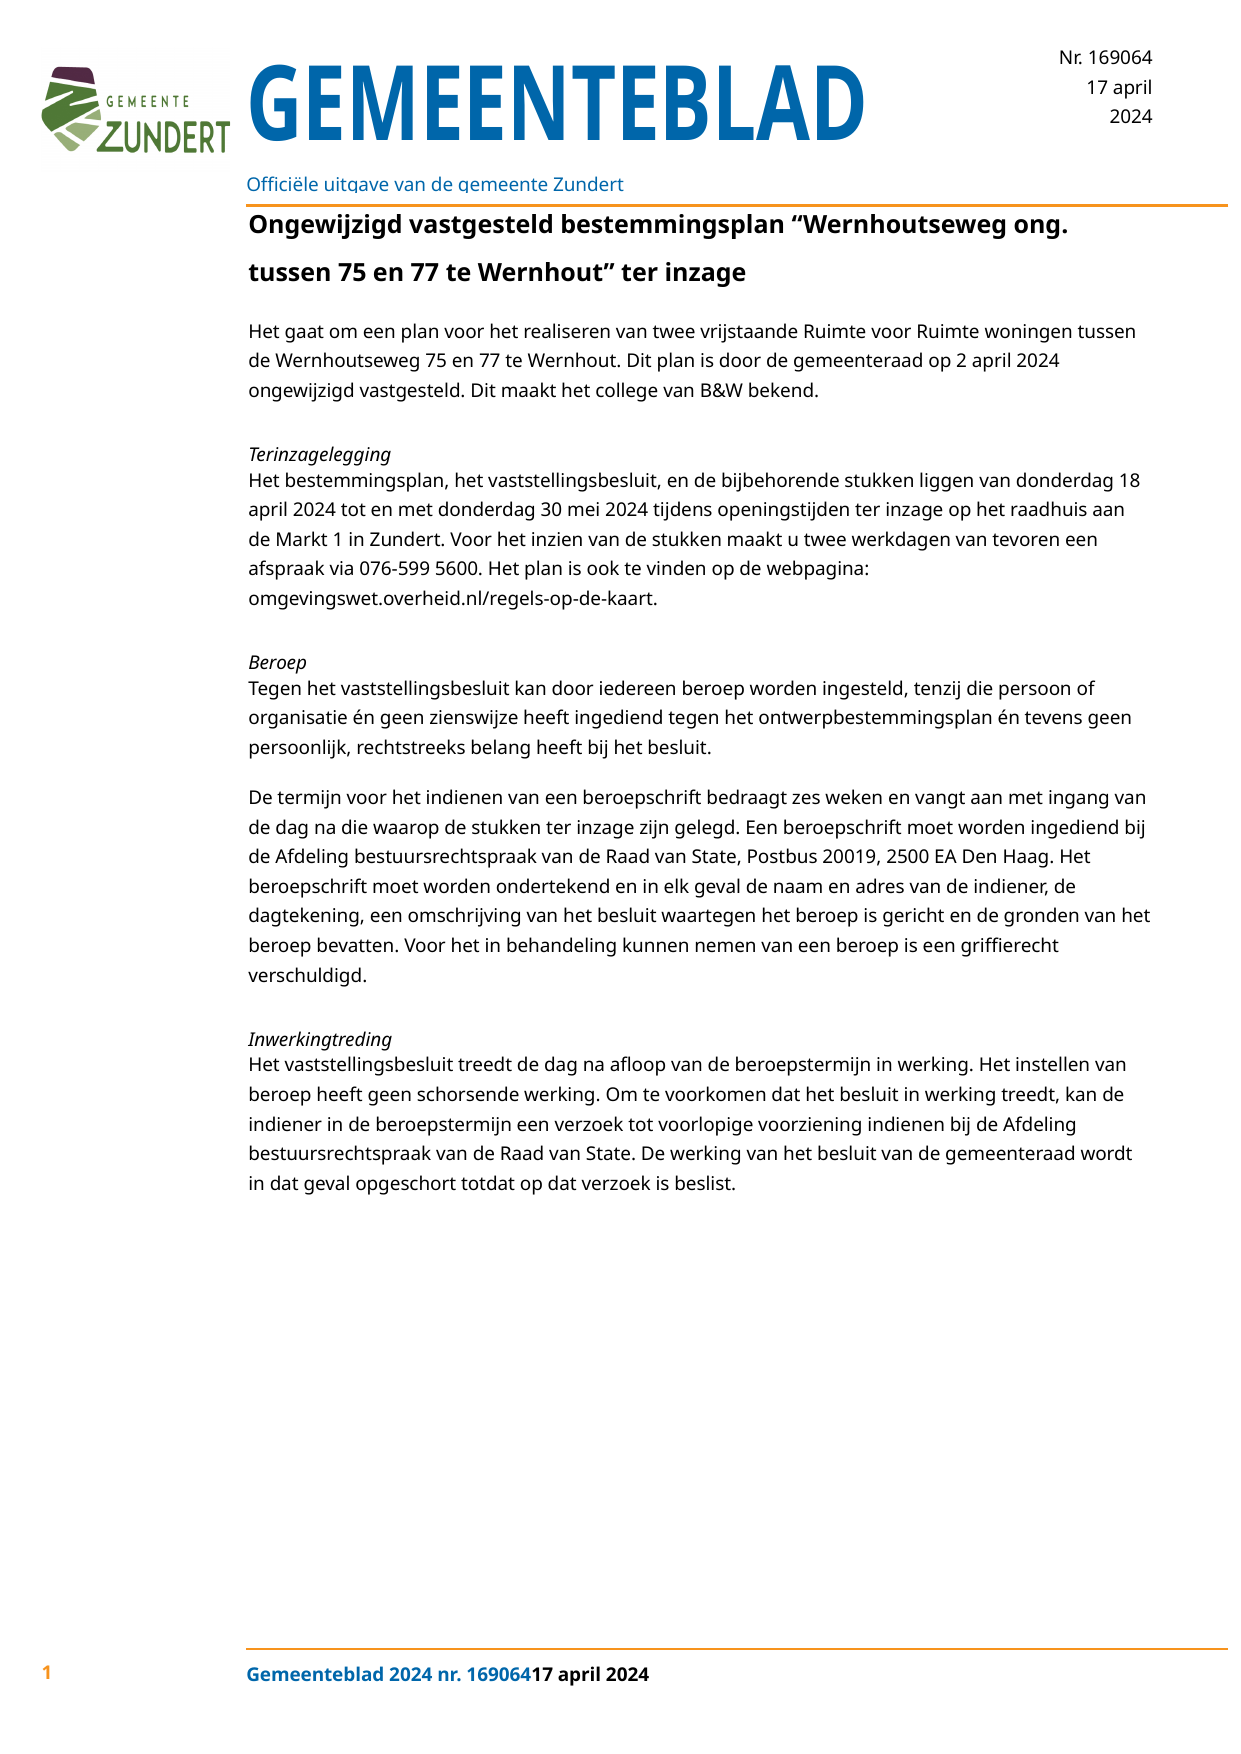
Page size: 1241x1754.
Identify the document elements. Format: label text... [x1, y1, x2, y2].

text Het bestemmingsplan, het vaststellingsbesluit, en de bijbehorende stukken liggen van donderdag 18 april 2024 tot en met donderdag 30 mei 2024 tijdens openingstijden ter inzage op het raadhuis aan de Markt 1 in Zundert. Voor het inzien van de stukken maakt u twee werkdagen van tevoren een afspraak via 076-599 5600. Het plan is ook te vinden op de webpagina: omgevingswet.overheid.nl/regels-op-de-kaart. [248, 467, 1152, 611]
text Ongewijzigd vastgesteld bestemmingsplan “Wernhoutseweg ong. tussen 75 en 77 te Wernhout” ter inzage [248, 207, 1152, 288]
text Het vaststellingsbesluit treedt de dag na afloop van de beroepstermijn in werking. Het instellen van beroep heeft geen schorsende werking. Om te voorkomen dat het besluit in werking treedt, kan de indiener in de beroepstermijn een verzoek tot voorlopige voorziening indienen bij de Afdeling bestuursrechtspraak van de Raad van State. De werking van het besluit van de gemeenteraad wordt in dat geval opgeschort totdat op dat verzoek is beslist. [248, 1052, 1152, 1196]
text Tegen het vaststellingsbesluit kan door iedereen beroep worden ingesteld, tenzij die persoon of organisatie én geen zienswijze heeft ingediend tegen het ontwerpbestemmingsplan én tevens geen persoonlijk, rechtstreeks belang heeft bij het besluit. [248, 675, 1152, 760]
text De termijn voor het indienen van een beroepschrift bedraagt zes weken en vangt aan met ingang van de dag na die waarop de stukken ter inzage zijn gelegd. Een beroepschrift moet worden ingediend bij de Afdeling bestuursrechtspraak van de Raad van State, Postbus 20019, 2500 EA Den Haag. Het beroepschrift moet worden ondertekend en in elk geval de naam en adres van de indiener, de dagtekening, een omschrijving van het besluit waartegen het beroep is gericht en de gronden van het beroep bevatten. Voor het in behandeling kunnen nemen van een beroep is een griffierecht verschuldigd. [248, 784, 1152, 988]
text Terinzagelegging [248, 441, 1152, 467]
picture [41, 47, 231, 172]
text Inwerkingtreding [248, 1026, 1152, 1052]
text Beroep [248, 649, 1152, 675]
text Het gaat om een plan voor het realiseren van twee vrijstaande Ruimte voor Ruimte woningen tussen de Wernhoutseweg 75 en 77 te Wernhout. Dit plan is door de gemeenteraad op 2 april 2024 ongewijzigd vastgesteld. Dit maakt het college van B&W bekend. [248, 318, 1152, 403]
